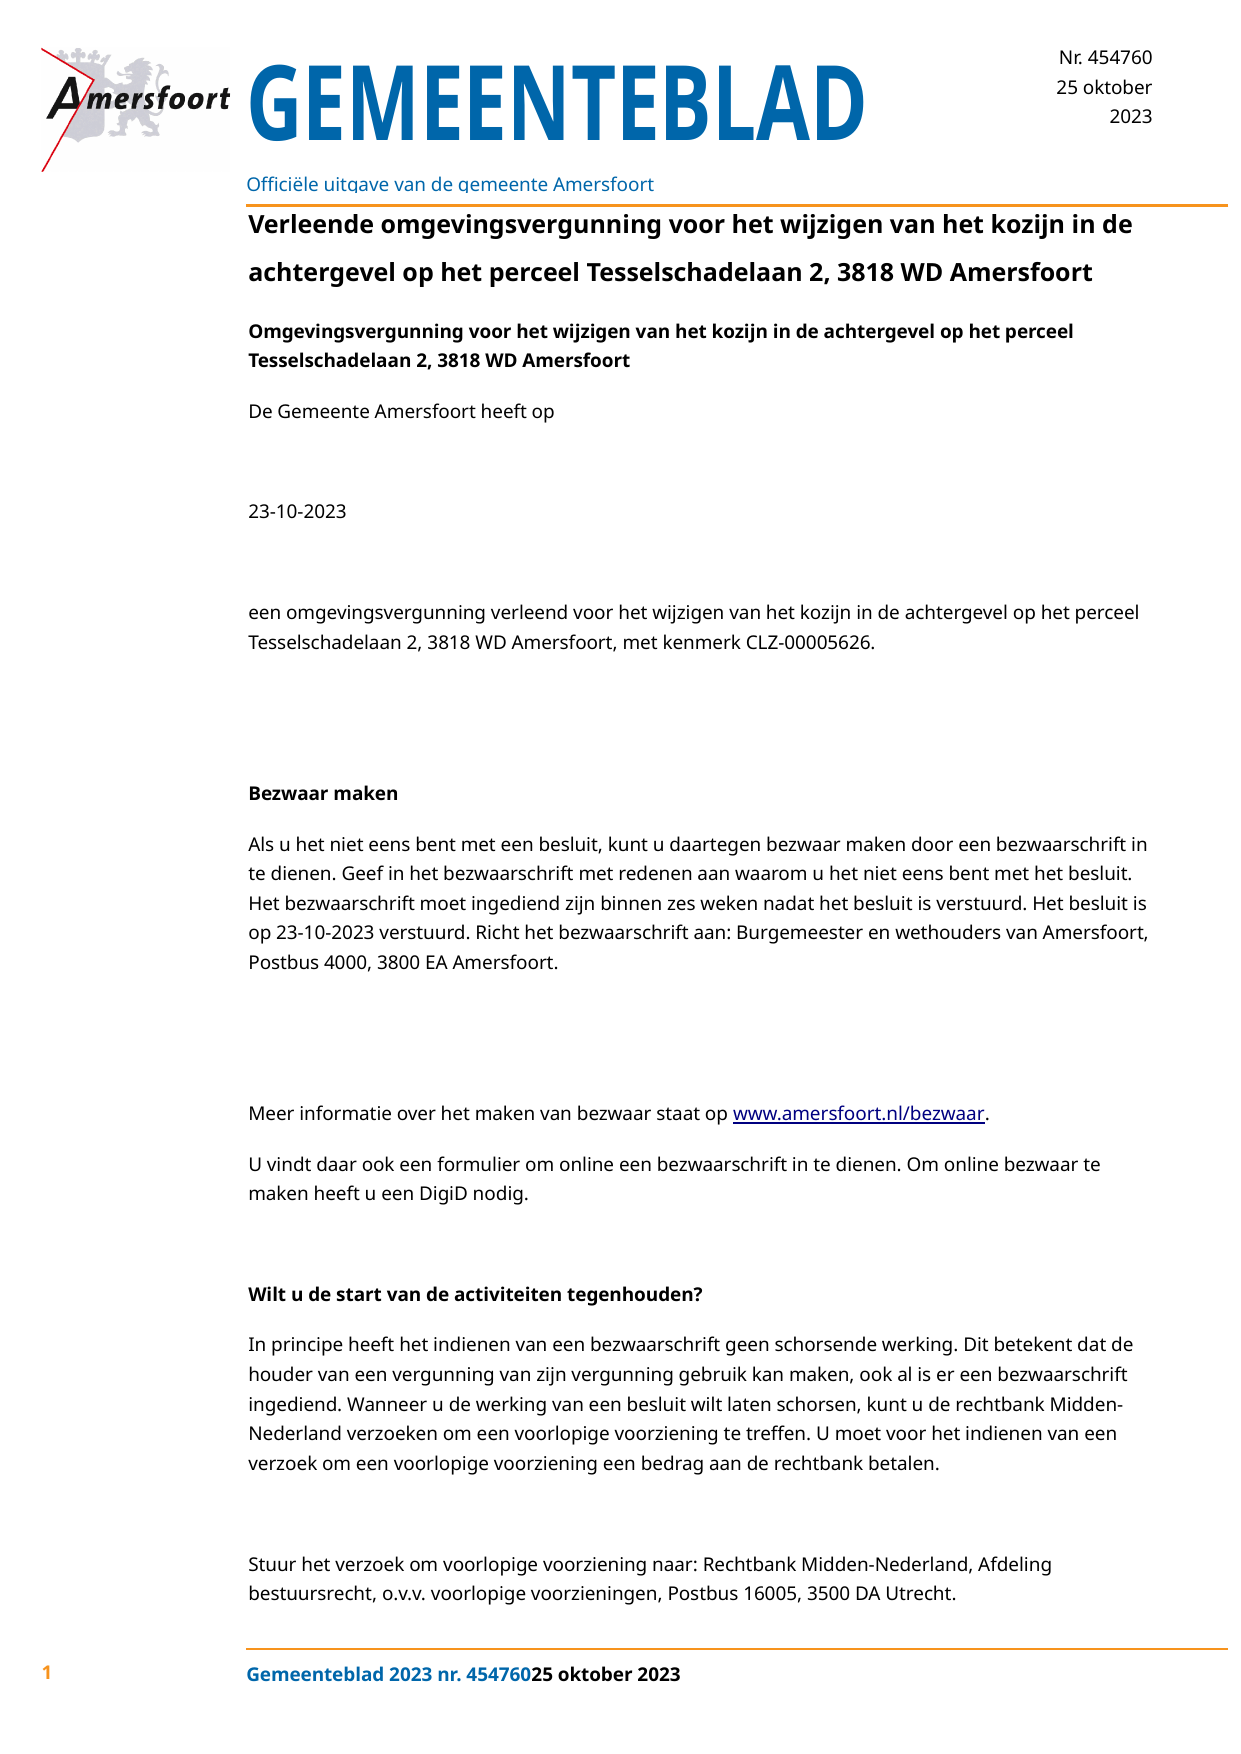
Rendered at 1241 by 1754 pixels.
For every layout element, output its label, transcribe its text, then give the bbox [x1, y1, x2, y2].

text Als u het niet eens bent met een besluit, kunt u daartegen bezwaar maken door een bezwaarschrift in te dienen. Geef in het bezwaarschrift met redenen aan waarom u het niet eens bent met het besluit. Het bezwaarschrift moet ingediend zijn binnen zes weken nadat het besluit is verstuurd. Het besluit is op 23-10-2023 verstuurd. Richt het bezwaarschrift aan: Burgemeester en wethouders van Amersfoort, Postbus 4000, 3800 EA Amersfoort. [248, 831, 1152, 975]
text 23-10-2023 [248, 499, 1152, 524]
text Verleende omgevingsvergunning voor het wijzigen van het kozijn in de achtergevel op het perceel Tesselschadelaan 2, 3818 WD Amersfoort [248, 207, 1152, 288]
text De Gemeente Amersfoort heeft op [248, 398, 1152, 424]
text Wilt u de start van de activiteiten tegenhouden? [248, 1281, 1152, 1307]
text Meer informatie over het maken van bezwaar staat op www.amersfoort.nl/bezwaar. [248, 1100, 1152, 1126]
text Bezwaar maken [248, 780, 1152, 806]
text Omgevingsvergunning voor het wijzigen van het kozijn in de achtergevel op het perceel Tesselschadelaan 2, 3818 WD Amersfoort [248, 318, 1152, 373]
text een omgevingsvergunning verleend voor het wijzigen van het kozijn in de achtergevel op het perceel Tesselschadelaan 2, 3818 WD Amersfoort, met kenmerk CLZ-00005626. [248, 599, 1152, 655]
picture [41, 47, 231, 172]
text In principe heeft het indienen van een bezwaarschrift geen schorsende werking. Dit betekent dat de houder van een vergunning van zijn vergunning gebruik kan maken, ook al is er een bezwaarschrift ingediend. Wanneer u de werking van een besluit wilt laten schorsen, kunt u de rechtbank Midden-Nederland verzoeken om een voorlopige voorziening te treffen. U moet voor het indienen van een verzoek om een voorlopige voorziening een bedrag aan de rechtbank betalen. [248, 1332, 1152, 1476]
text Stuur het verzoek om voorlopige voorziening naar: Rechtbank Midden-Nederland, Afdeling bestuursrecht, o.v.v. voorlopige voorzieningen, Postbus 16005, 3500 DA Utrecht. [248, 1551, 1152, 1606]
text U vindt daar ook een formulier om online een bezwaarschrift in te dienen. Om online bezwaar te maken heeft u een DigiD nodig. [248, 1151, 1152, 1206]
